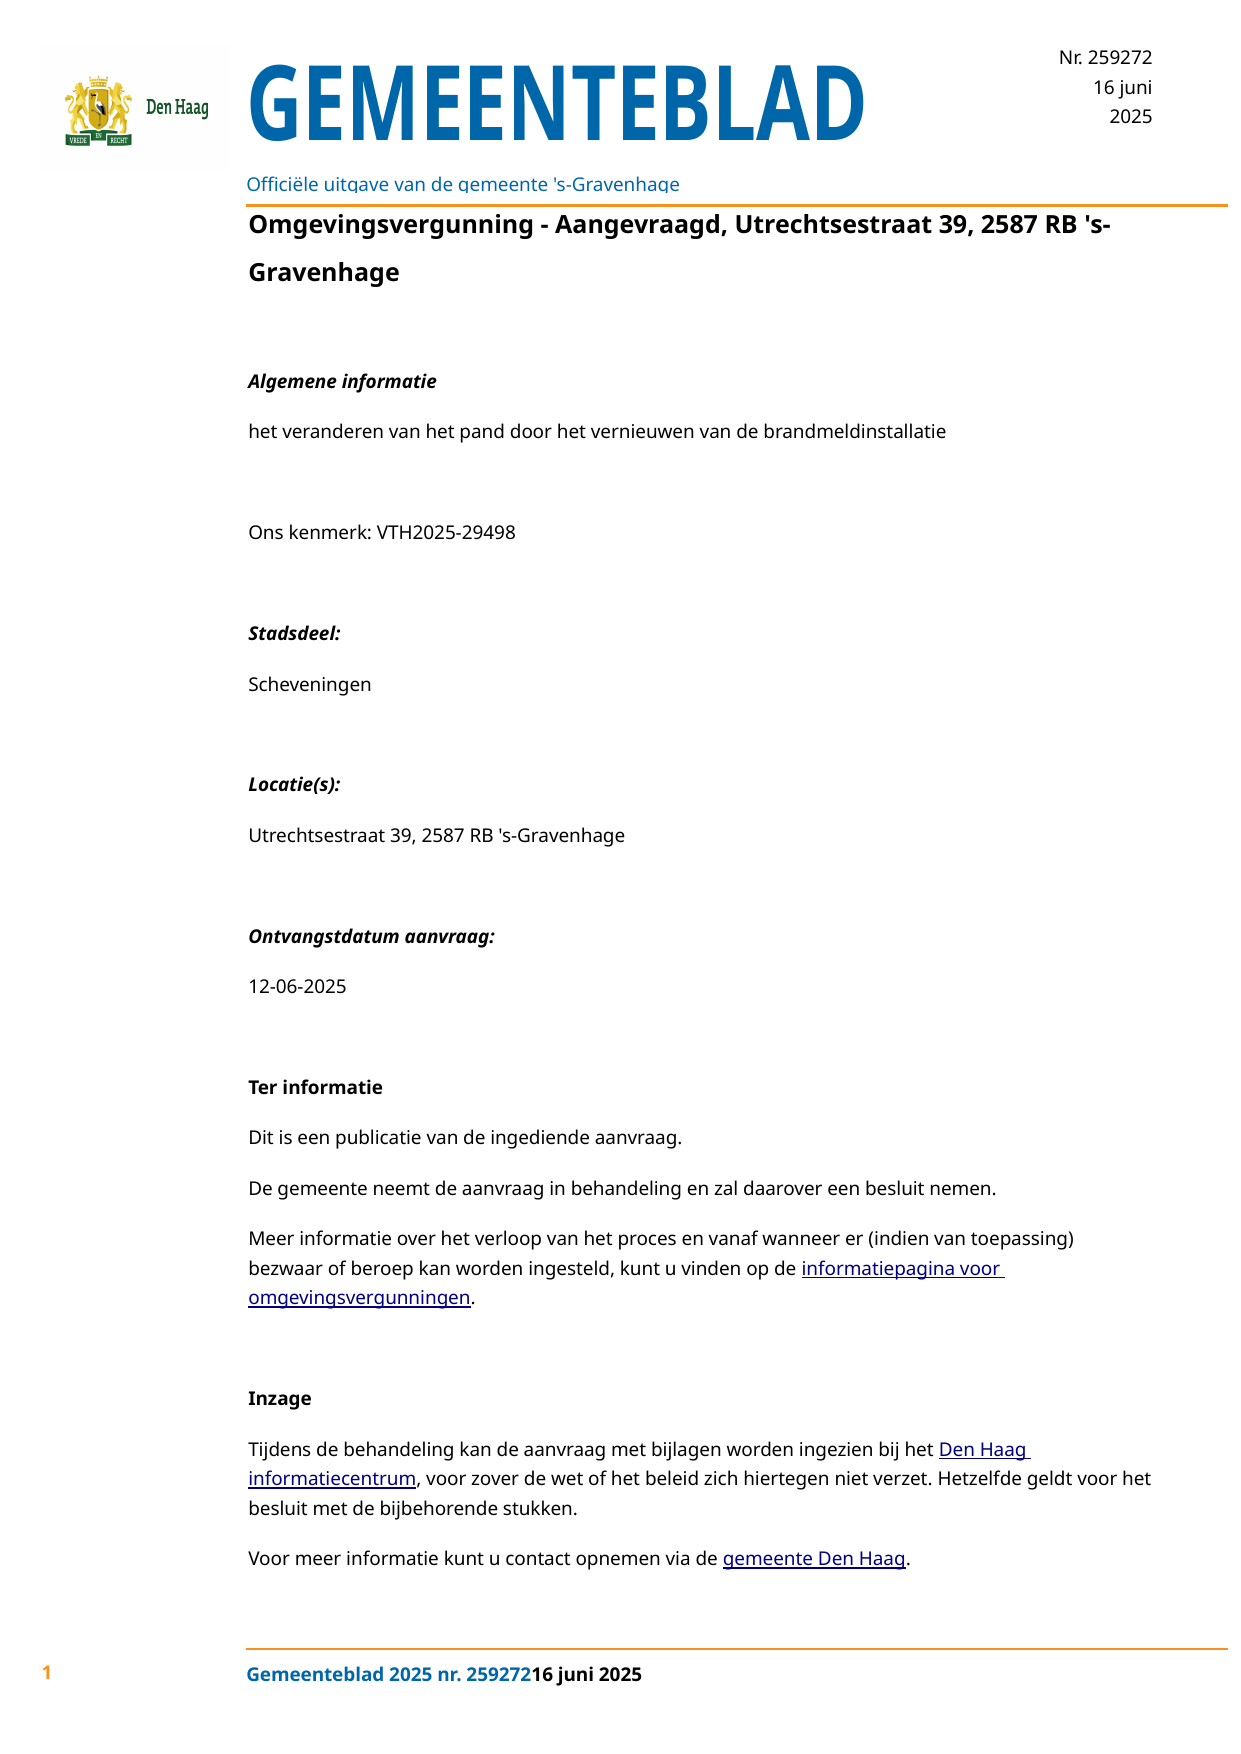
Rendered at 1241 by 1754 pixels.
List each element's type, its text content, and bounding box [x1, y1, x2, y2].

text Scheveningen [248, 671, 1152, 697]
picture [41, 47, 231, 172]
text Ontvangstdatum aanvraag: [248, 923, 1152, 949]
text Utrechtsestraat 39, 2587 RB 's-Gravenhage [248, 822, 1152, 848]
text Algemene informatie [248, 368, 1152, 394]
text Meer informatie over het verloop van het proces en vanaf wanneer er (indien van toepassing) bezwaar of beroep kan worden ingesteld, kunt u vinden op de informatiepagina voor omgevingsvergunningen. [248, 1225, 1152, 1310]
text De gemeente neemt de aanvraag in behandeling en zal daarover een besluit nemen. [248, 1175, 1152, 1201]
text Voor meer informatie kunt u contact opnemen via de gemeente Den Haag. [248, 1545, 1152, 1571]
text 12-06-2025 [248, 973, 1152, 999]
text Ter informatie [248, 1074, 1152, 1100]
text het veranderen van het pand door het vernieuwen van de brandmeldinstallatie [248, 419, 1152, 444]
text Dit is een publicatie van de ingediende aanvraag. [248, 1124, 1152, 1150]
text Tijdens de behandeling kan de aanvraag met bijlagen worden ingezien bij het Den Haag informatiecentrum, voor zover de wet of het beleid zich hiertegen niet verzet. Hetzelfde geldt voor het besluit met de bijbehorende stukken. [248, 1436, 1152, 1521]
text Locatie(s): [248, 772, 1152, 797]
text Ons kenmerk: VTH2025-29498 [248, 519, 1152, 545]
text Stadsdeel: [248, 620, 1152, 646]
text Inzage [248, 1385, 1152, 1411]
text Omgevingsvergunning - Aangevraagd, Utrechtsestraat 39, 2587 RB 's-Gravenhage [248, 207, 1152, 288]
